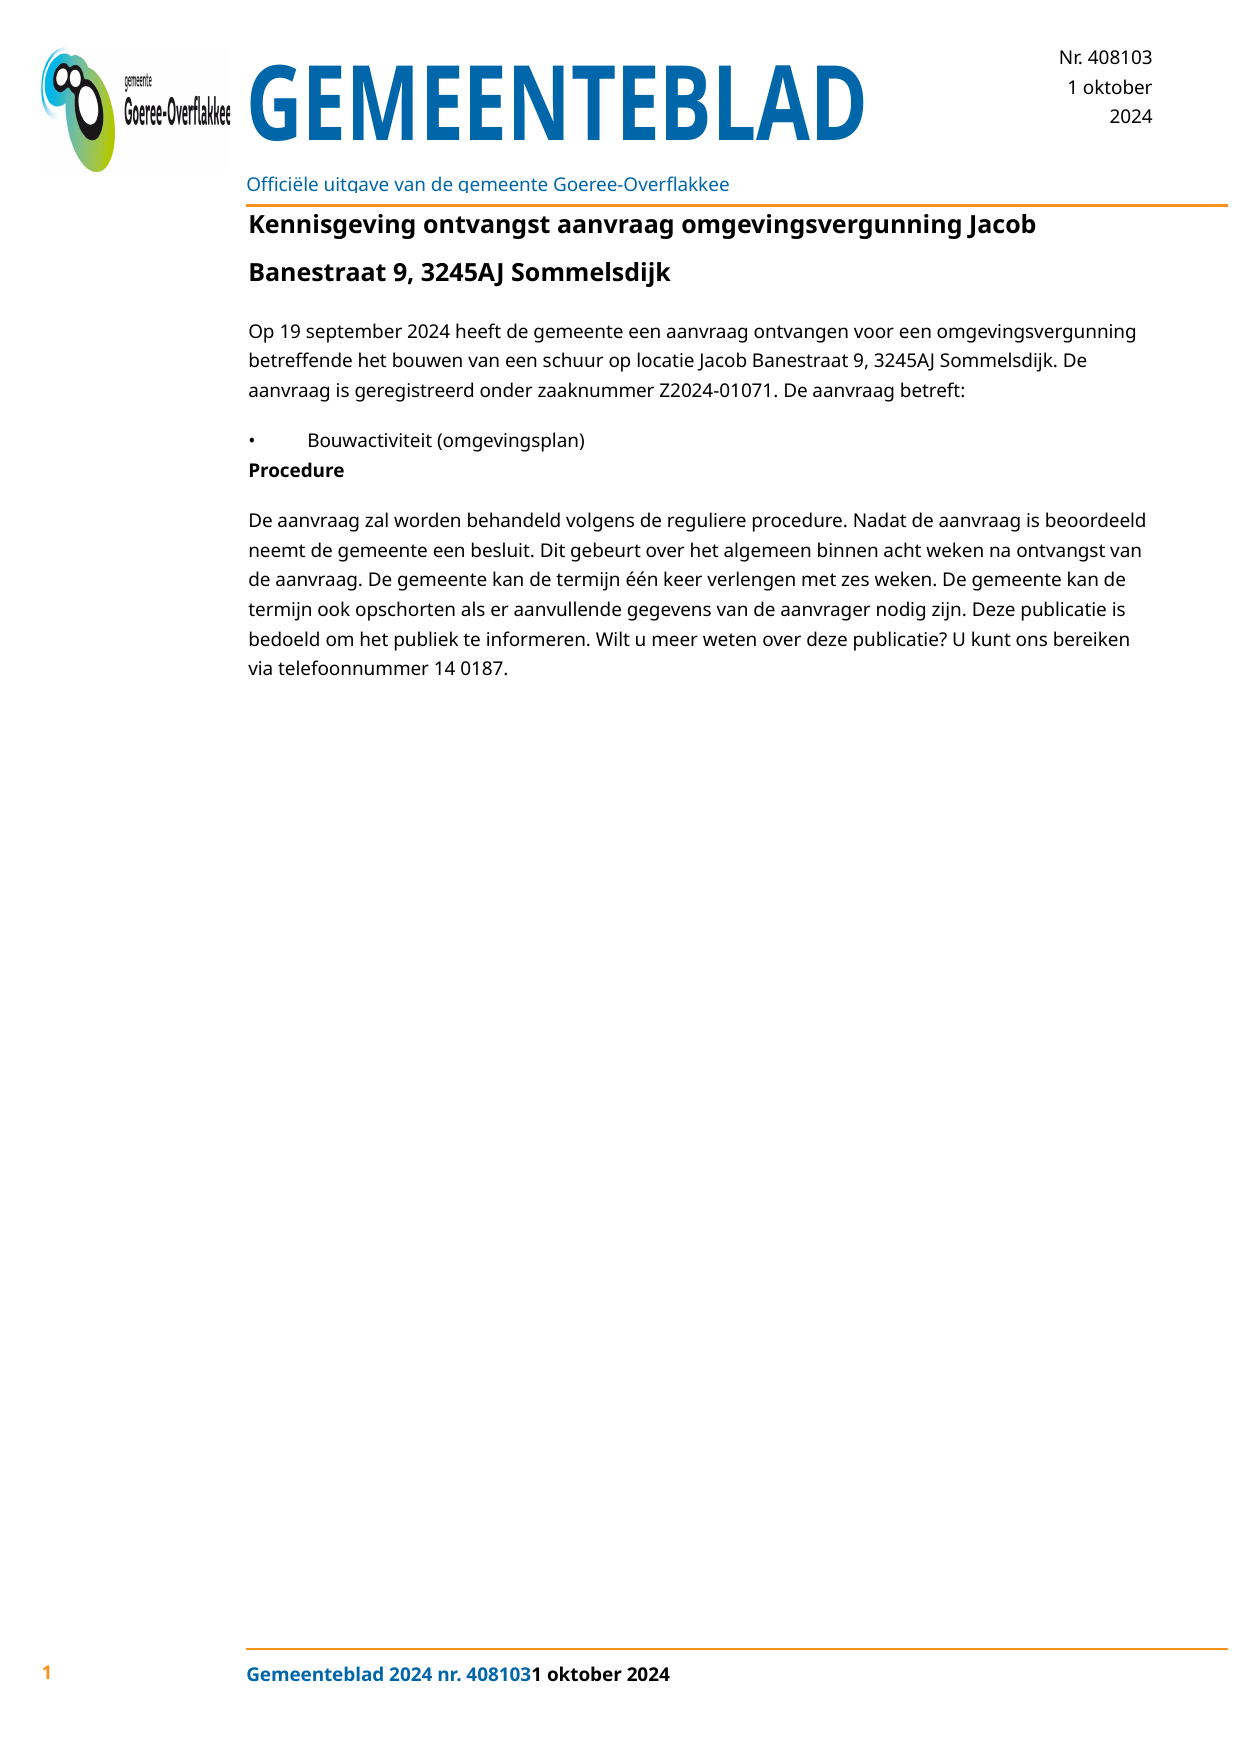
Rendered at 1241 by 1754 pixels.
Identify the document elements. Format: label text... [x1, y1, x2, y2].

text Procedure [248, 457, 1152, 483]
picture [41, 47, 231, 172]
list Bouwactiviteit (omgevingsplan) [248, 427, 1152, 453]
text Kennisgeving ontvangst aanvraag omgevingsvergunning Jacob Banestraat 9, 3245AJ Sommelsdijk [248, 207, 1152, 288]
text Op 19 september 2024 heeft de gemeente een aanvraag ontvangen voor een omgevingsvergunning betreffende het bouwen van een schuur op locatie Jacob Banestraat 9, 3245AJ Sommelsdijk. De aanvraag is geregistreerd onder zaaknummer Z2024-01071. De aanvraag betreft: [248, 318, 1152, 403]
text De aanvraag zal worden behandeld volgens de reguliere procedure. Nadat de aanvraag is beoordeeld neemt de gemeente een besluit. Dit gebeurt over het algemeen binnen acht weken na ontvangst van de aanvraag. De gemeente kan de termijn één keer verlengen met zes weken. De gemeente kan de termijn ook opschorten als er aanvullende gegevens van de aanvrager nodig zijn. Deze publicatie is bedoeld om het publiek te informeren. Wilt u meer weten over deze publicatie? U kunt ons bereiken via telefoonnummer 14 0187. [248, 507, 1152, 681]
